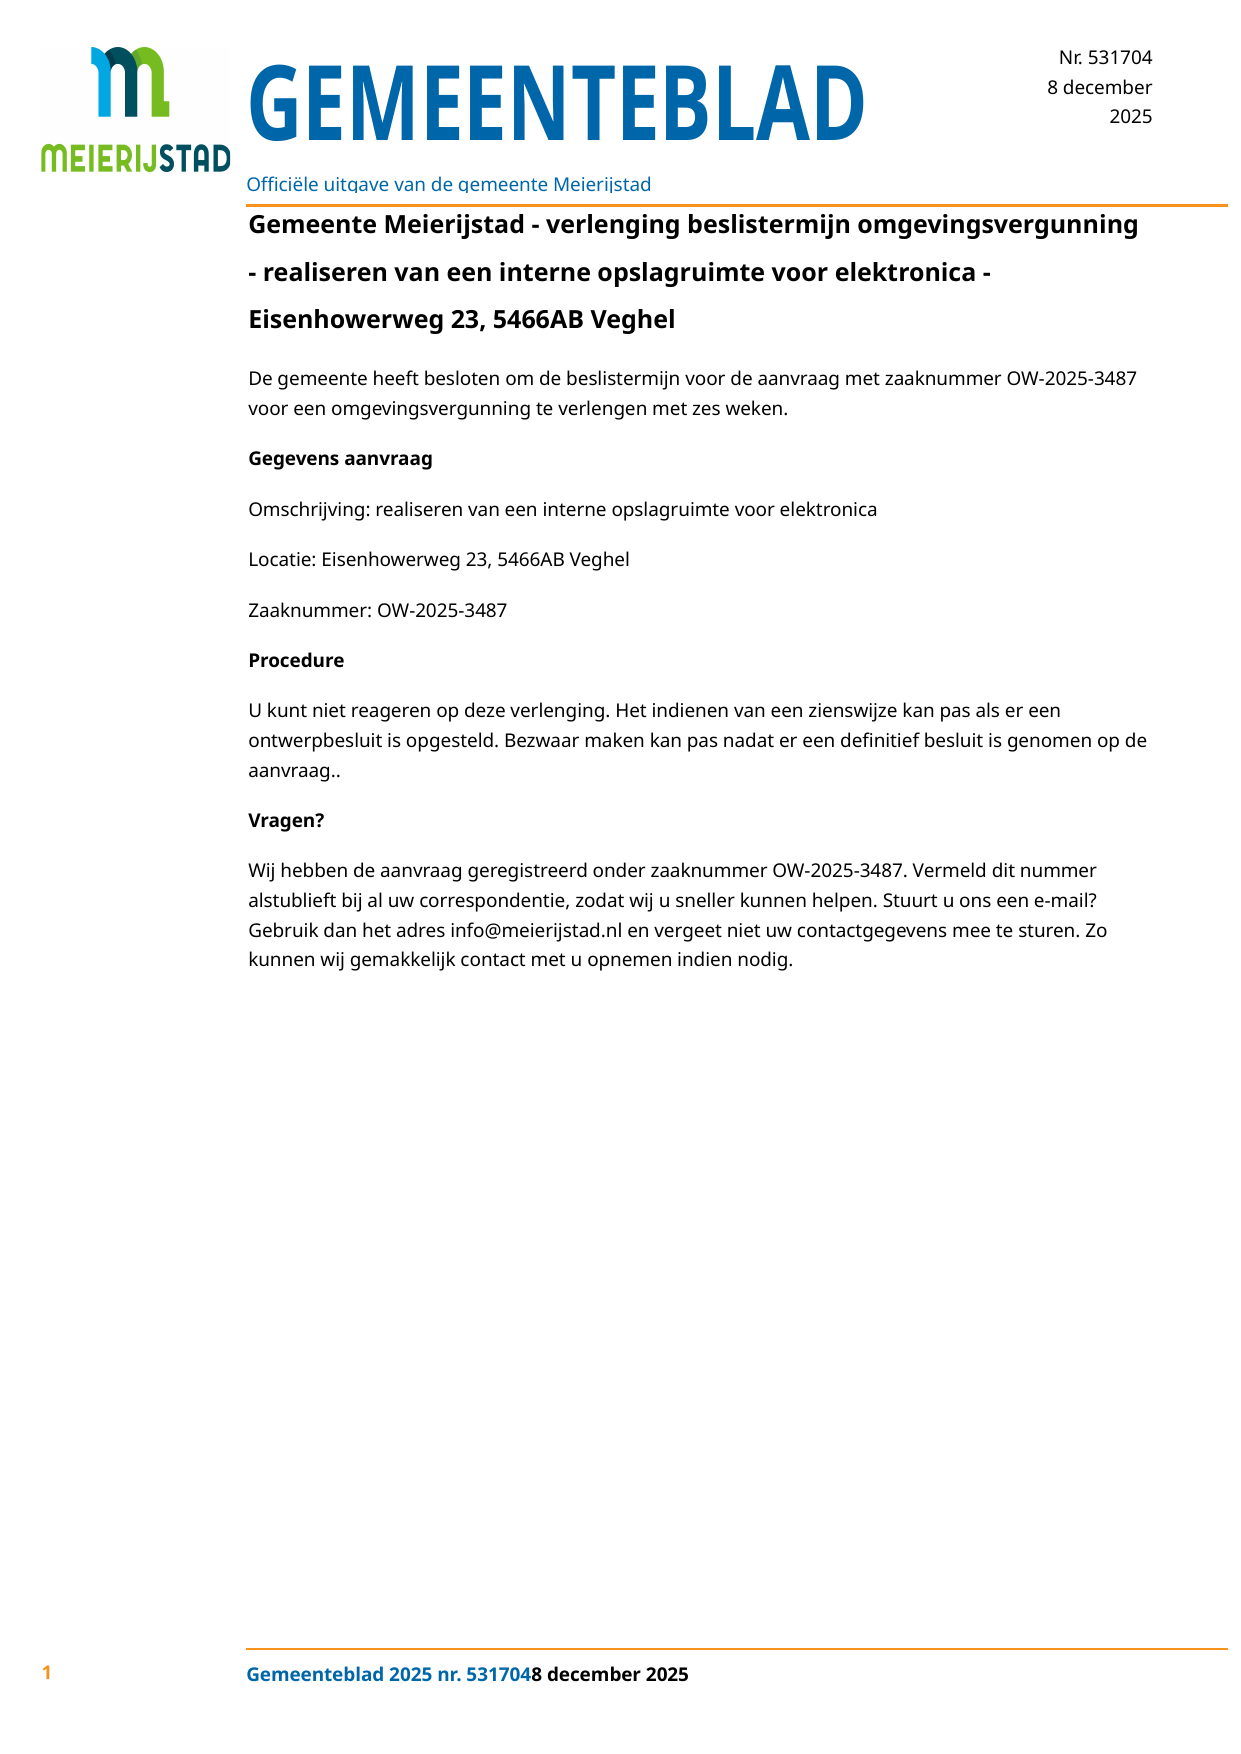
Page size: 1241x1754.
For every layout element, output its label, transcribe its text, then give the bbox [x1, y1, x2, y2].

text Vragen? [248, 807, 1152, 833]
text Gegevens aanvraag [248, 446, 1152, 471]
text Zaaknummer: OW-2025-3487 [248, 597, 1152, 622]
text De gemeente heeft besloten om de beslistermijn voor de aanvraag met zaaknummer OW-2025-3487 voor een omgevingsvergunning te verlengen met zes weken. [248, 366, 1152, 421]
text Omschrijving: realiseren van een interne opslagruimte voor elektronica [248, 496, 1152, 522]
text Procedure [248, 647, 1152, 673]
text Wij hebben de aanvraag geregistreerd onder zaaknummer OW-2025-3487. Vermeld dit nummer alstublieft bij al uw correspondentie, zodat wij u sneller kunnen helpen. Stuurt u ons een e-mail? Gebruik dan het adres info@meierijstad.nl en vergeet niet uw contactgegevens mee te sturen. Zo kunnen wij gemakkelijk contact met u opnemen indien nodig. [248, 858, 1152, 972]
text Locatie: Eisenhowerweg 23, 5466AB Veghel [248, 546, 1152, 572]
text Gemeente Meierijstad - verlenging beslistermijn omgevingsvergunning - realiseren van een interne opslagruimte voor elektronica - Eisenhowerweg 23, 5466AB Veghel [248, 207, 1152, 336]
text U kunt niet reageren op deze verlenging. Het indienen van een zienswijze kan pas als er een ontwerpbesluit is opgesteld. Bezwaar maken kan pas nadat er een definitief besluit is genomen op de aanvraag.. [248, 698, 1152, 782]
picture [41, 47, 231, 172]
